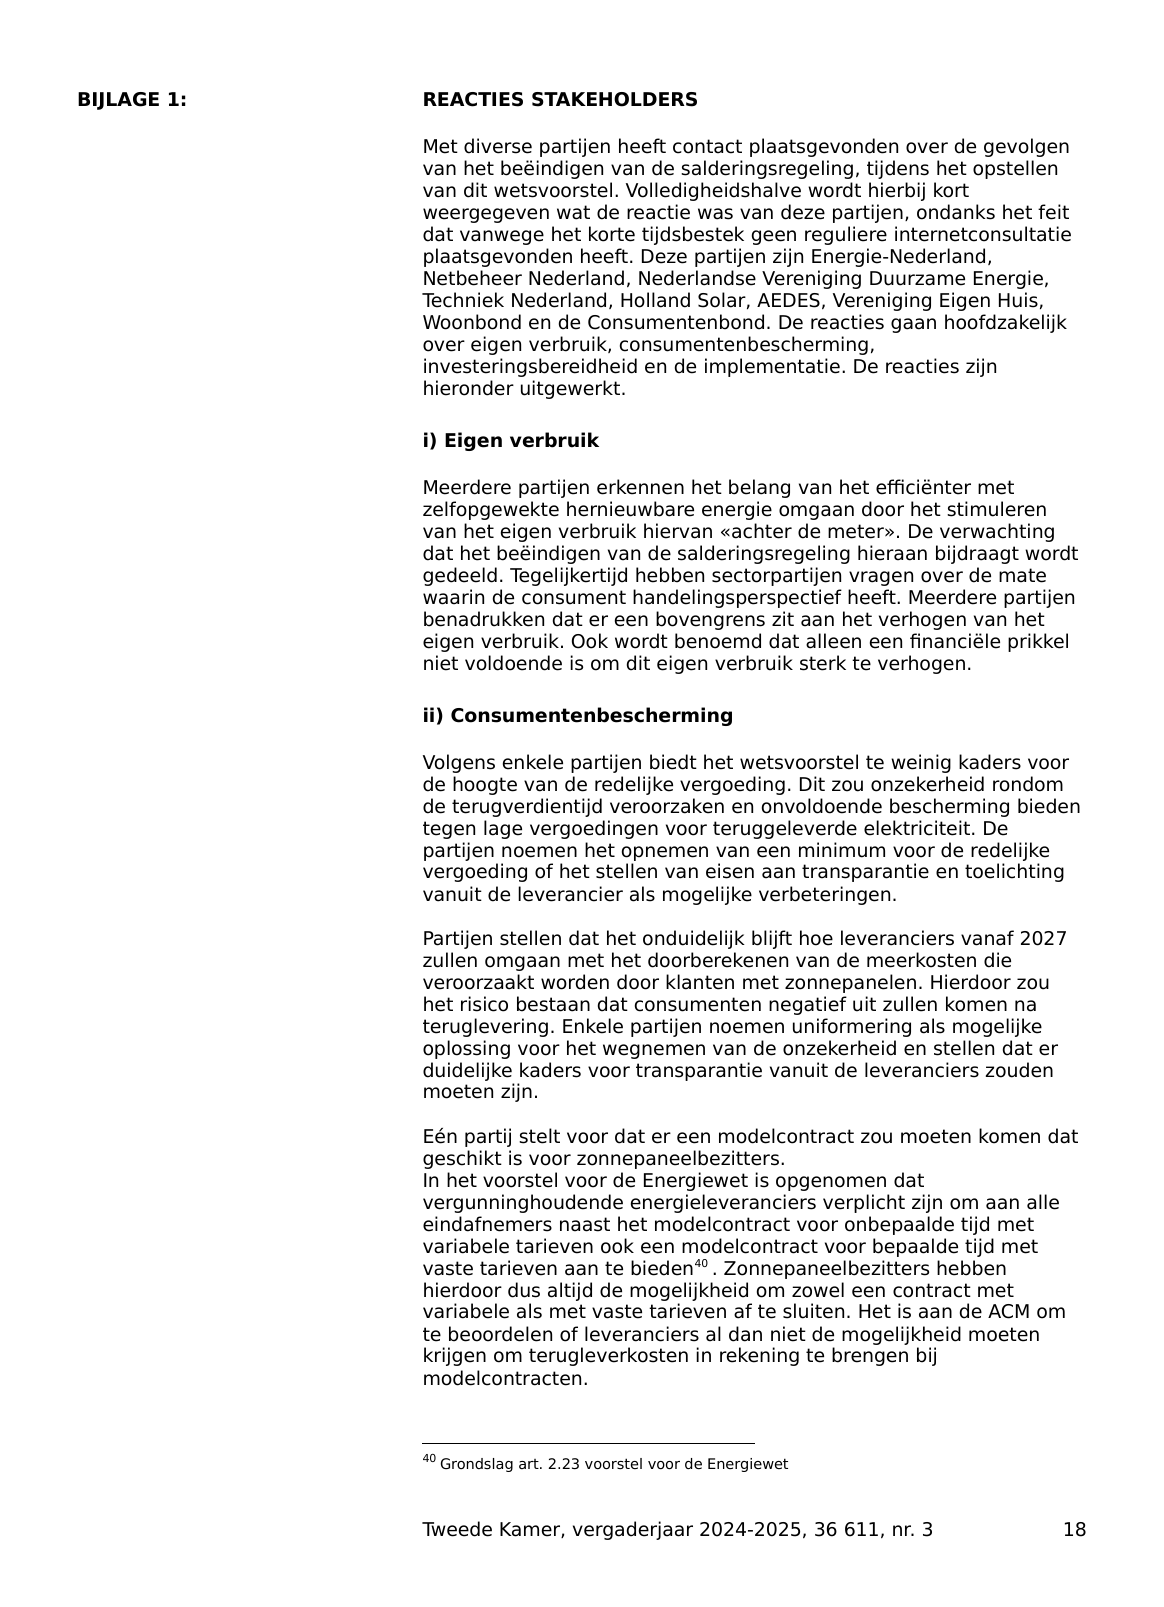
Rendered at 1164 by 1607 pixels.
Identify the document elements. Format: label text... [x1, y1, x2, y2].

text Met diverse partijen heeft contact plaatsgevonden over de gevolgen van het beëindigen van de salderingsregeling, tijdens het opstellen van dit wetsvoorstel. Volledigheidshalve wordt hierbij kort weergegeven wat de reactie was van deze partijen, ondanks het feit dat vanwege het korte tijdsbestek geen reguliere internetconsultatie plaatsgevonden heeft. Deze partijen zijn Energie-Nederland, Netbeheer Nederland, Nederlandse Vereniging Duurzame Energie, Techniek Nederland, Holland Solar, AEDES, Vereniging Eigen Huis, Woonbond en de Consumentenbond. De reacties gaan hoofdzakelijk over eigen verbruik, consumentenbescherming, investeringsbereidheid en de implementatie. De reacties zijn hieronder uitgewerkt. [422, 136, 1087, 400]
text Meerdere partijen erkennen het belang van het efficiënter met zelfopgewekte hernieuwbare energie omgaan door het stimuleren van het eigen verbruik hiervan «achter de meter». De verwachting dat het beëindigen van de salderingsregeling hieraan bijdraagt wordt gedeeld. Tegelijkertijd hebben sectorpartijen vragen over de mate waarin de consument handelingsperspectief heeft. Meerdere partijen benadrukken dat er een bovengrens zit aan het verhogen van het eigen verbruik. Ook wordt benoemd dat alleen een financiële prikkel niet voldoende is om dit eigen verbruik sterk te verhogen. [422, 477, 1087, 674]
subtitle i) Eigen verbruik [422, 430, 1087, 452]
text Grondslag art. 2.23 voorstel voor de Energiewet [422, 1452, 1087, 1474]
text Partijen stellen dat het onduidelijk blijft hoe leveranciers vanaf 2027 zullen omgaan met het doorberekenen van de meerkosten die veroorzaakt worden door klanten met zonnepanelen. Hierdoor zou het risico bestaan dat consumenten negatief uit zullen komen na teruglevering. Enkele partijen noemen uniformering als mogelijke oplossing voor het wegnemen van de onzekerheid en stellen dat er duidelijke kaders voor transparantie vanuit de leveranciers zouden moeten zijn. [422, 928, 1087, 1103]
text In het voorstel voor de Energiewet is opgenomen dat vergunninghoudende energieleveranciers verplicht zijn om aan alle eindafnemers naast het modelcontract voor onbepaalde tijd met variabele tarieven ook een modelcontract voor bepaalde tijd met vaste tarieven aan te bieden. Zonnepaneelbezitters hebben hierdoor dus altijd de mogelijkheid om zowel een contract met variabele als met vaste tarieven af te sluiten. Het is aan de ACM om te beoordelen of leveranciers al dan niet de mogelijkheid moeten krijgen om terugleverkosten in rekening te brengen bij modelcontracten. [422, 1169, 1087, 1389]
subtitle ii) Consumentenbescherming [422, 704, 1087, 727]
text Volgens enkele partijen biedt het wetsvoorstel te weinig kaders voor de hoogte van de redelijke vergoeding. Dit zou onzekerheid rondom de terugverdientijd veroorzaken en onvoldoende bescherming bieden tegen lage vergoedingen voor teruggeleverde elektriciteit. De partijen noemen het opnemen van een minimum voor de redelijke vergoeding of het stellen van eisen aan transparantie en toelichting vanuit de leverancier als mogelijke verbeteringen. [422, 752, 1087, 905]
subtitle BIJLAGE 1: REACTIES STAKEHOLDERS [77, 89, 1087, 111]
text Eén partij stelt voor dat er een modelcontract zou moeten komen dat geschikt is voor zonnepaneelbezitters. [422, 1126, 1087, 1169]
